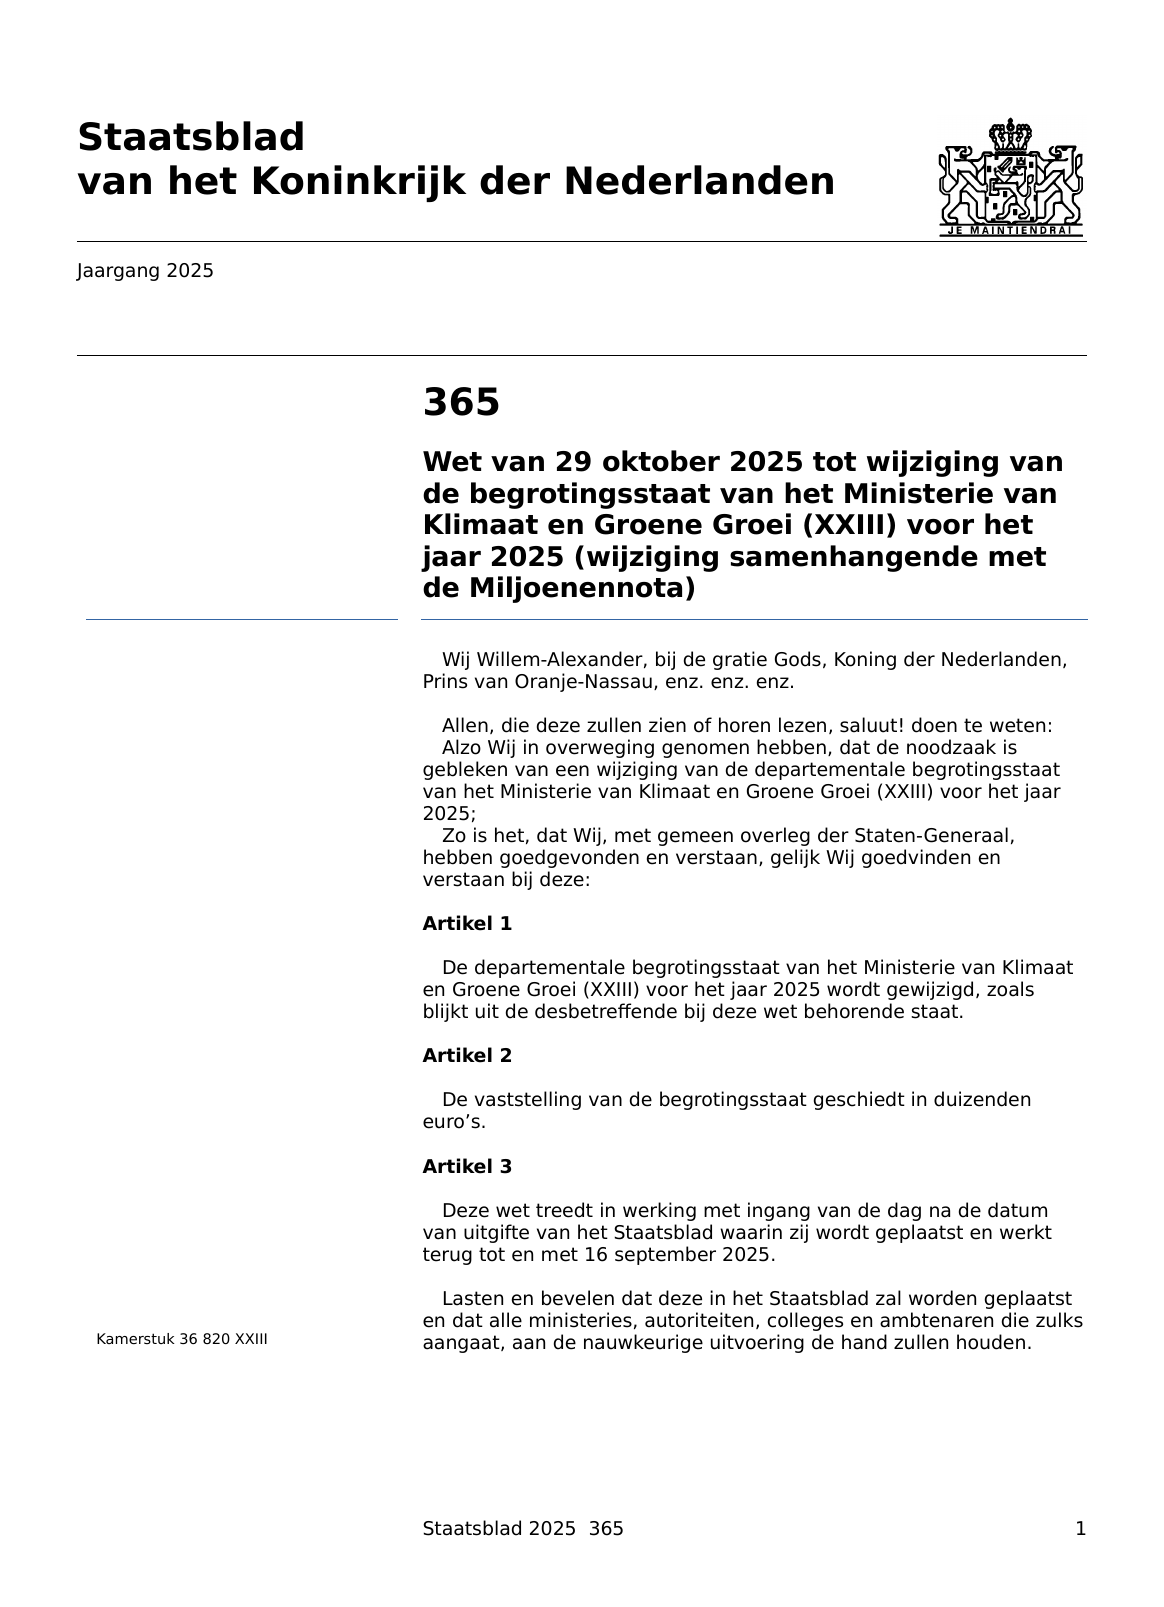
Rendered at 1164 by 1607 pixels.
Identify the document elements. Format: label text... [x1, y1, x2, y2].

text Wet van 29 oktober 2025 tot wijziging van de begrotingsstaat van het Ministerie van Klimaat en Groene Groei (XXIII) voor het jaar 2025 (wijziging samenhangende met de Miljoenennota) [422, 447, 1087, 604]
subtitle Artikel 1 [422, 913, 1087, 935]
text Allen, die deze zullen zien of horen lezen, saluut! doen te weten: [422, 715, 1087, 737]
table_header [886, 100, 1087, 241]
text De vaststelling van de begrotingsstaat geschiedt in duizenden euro’s. [422, 1089, 1087, 1133]
subtitle Artikel 3 [422, 1156, 1087, 1177]
text Zo is het, dat Wij, met gemeen overleg der Staten-Generaal, hebben goedgevonden en verstaan, gelijk Wij goedvinden en verstaan bij deze: [422, 825, 1087, 891]
text Deze wet treedt in werking met ingang van de dag na de datum van uitgifte van het Staatsblad waarin zij wordt geplaatst en werkt terug tot en met 16 september 2025. [422, 1200, 1087, 1266]
text Alzo Wij in overweging genomen hebben, dat de noodzaak is gebleken van een wijziging van de departementale begrotingsstaat van het Ministerie van Klimaat en Groene Groei (XXIII) voor het jaar 2025; [422, 737, 1087, 825]
table_cell Jaargang 2025 [77, 242, 1087, 355]
picture [936, 115, 1087, 240]
text De departementale begrotingsstaat van het Ministerie van Klimaat en Groene Groei (XXIII) voor het jaar 2025 wordt gewijzigd, zoals blijkt uit de desbetreffende bij deze wet behorende staat. [422, 957, 1087, 1023]
text Lasten en bevelen dat deze in het Staatsblad zal worden geplaatst en dat alle ministeries, autoriteiten, colleges en ambtenaren die zulks aangaat, aan de nauwkeurige uitvoering de hand zullen houden. [422, 1288, 1087, 1354]
table_header Staatsblad van het Koninkrijk der Nederlanden [77, 100, 886, 241]
subtitle Artikel 2 [422, 1045, 1087, 1067]
text Wij Willem-Alexander, bij de gratie Gods, Koning der Nederlanden, Prins van Oranje-Nassau, enz. enz. enz. [422, 649, 1087, 693]
subtitle 365 [422, 381, 1087, 424]
text Kamerstuk 36 820 XXIII [77, 1331, 396, 1348]
